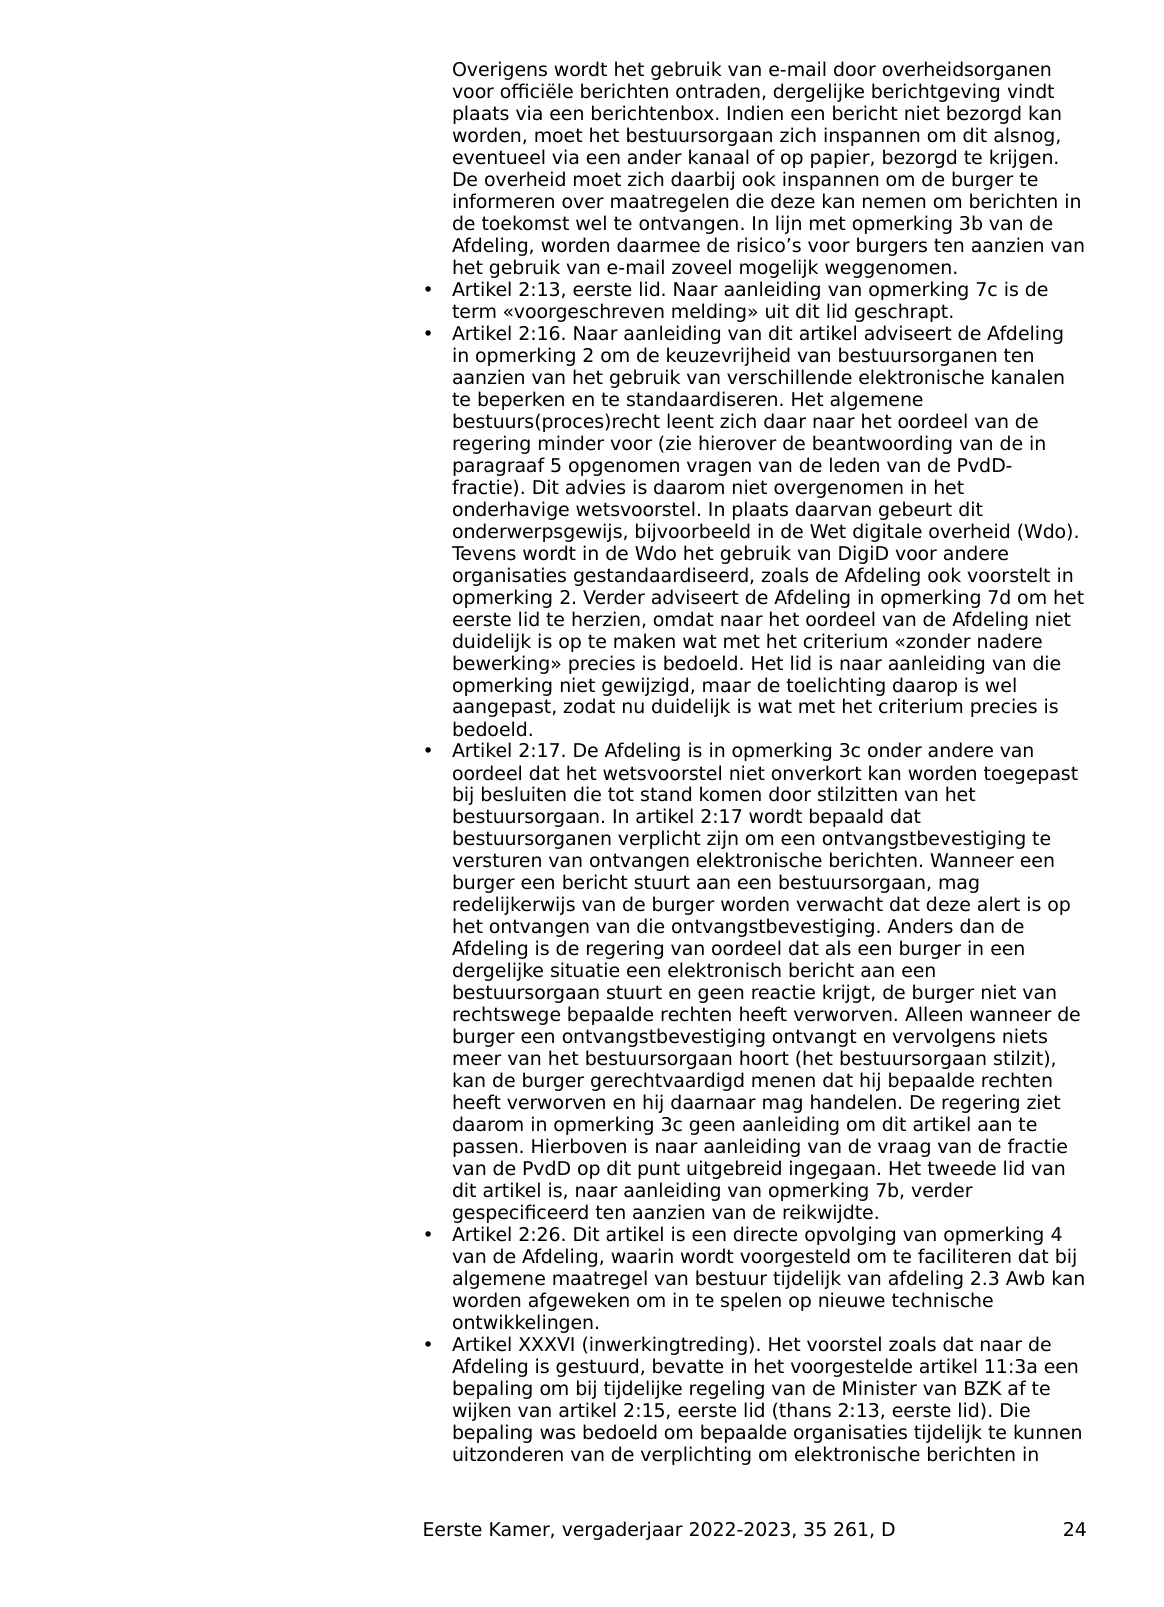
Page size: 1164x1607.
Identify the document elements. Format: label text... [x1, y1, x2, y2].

text • Artikel 2:17. De Afdeling is in opmerking 3c onder andere van oordeel dat het wetsvoorstel niet onverkort kan worden toegepast bij besluiten die tot stand komen door stilzitten van het bestuursorgaan. In artikel 2:17 wordt bepaald dat bestuursorganen verplicht zijn om een ontvangstbevestiging te versturen van ontvangen elektronische berichten. Wanneer een burger een bericht stuurt aan een bestuursorgaan, mag redelijkerwijs van de burger worden verwacht dat deze alert is op het ontvangen van die ontvangstbevestiging. Anders dan de Afdeling is de regering van oordeel dat als een burger in een dergelijke situatie een elektronisch bericht aan een bestuursorgaan stuurt en geen reactie krijgt, de burger niet van rechtswege bepaalde rechten heeft verworven. Alleen wanneer de burger een ontvangstbevestiging ontvangt en vervolgens niets meer van het bestuursorgaan hoort (het bestuursorgaan stilzit), kan de burger gerechtvaardigd menen dat hij bepaalde rechten heeft verworven en hij daarnaar mag handelen. De regering ziet daarom in opmerking 3c geen aanleiding om dit artikel aan te passen. Hierboven is naar aanleiding van de vraag van de fractie van de PvdD op dit punt uitgebreid ingegaan. Het tweede lid van dit artikel is, naar aanleiding van opmerking 7b, verder gespecificeerd ten aanzien van de reikwijdte. [422, 740, 1087, 1224]
text Overigens wordt het gebruik van e-mail door overheidsorganen voor officiële berichten ontraden, dergelijke berichtgeving vindt plaats via een berichtenbox. Indien een bericht niet bezorgd kan worden, moet het bestuursorgaan zich inspannen om dit alsnog, eventueel via een ander kanaal of op papier, bezorgd te krijgen. De overheid moet zich daarbij ook inspannen om de burger te informeren over maatregelen die deze kan nemen om berichten in de toekomst wel te ontvangen. In lijn met opmerking 3b van de Afdeling, worden daarmee de risico’s voor burgers ten aanzien van het gebruik van e-mail zoveel mogelijk weggenomen. [422, 59, 1087, 279]
text • Artikel XXXVI (inwerkingtreding). Het voorstel zoals dat naar de Afdeling is gestuurd, bevatte in het voorgestelde artikel 11:3a een bepaling om bij tijdelijke regeling van de Minister van BZK af te wijken van artikel 2:15, eerste lid (thans 2:13, eerste lid). Die bepaling was bedoeld om bepaalde organisaties tijdelijk te kunnen uitzonderen van de verplichting om elektronische berichten in [422, 1334, 1087, 1466]
text • Artikel 2:26. Dit artikel is een directe opvolging van opmerking 4 van de Afdeling, waarin wordt voorgesteld om te faciliteren dat bij algemene maatregel van bestuur tijdelijk van afdeling 2.3 Awb kan worden afgeweken om in te spelen op nieuwe technische ontwikkelingen. [422, 1224, 1087, 1334]
text • Artikel 2:16. Naar aanleiding van dit artikel adviseert de Afdeling in opmerking 2 om de keuzevrijheid van bestuursorganen ten aanzien van het gebruik van verschillende elektronische kanalen te beperken en te standaardiseren. Het algemene bestuurs(proces)recht leent zich daar naar het oordeel van de regering minder voor (zie hierover de beantwoording van de in paragraaf 5 opgenomen vragen van de leden van de PvdD-fractie). Dit advies is daarom niet overgenomen in het onderhavige wetsvoorstel. In plaats daarvan gebeurt dit onderwerpsgewijs, bijvoorbeeld in de Wet digitale overheid (Wdo). Tevens wordt in de Wdo het gebruik van DigiD voor andere organisaties gestandaardiseerd, zoals de Afdeling ook voorstelt in opmerking 2. Verder adviseert de Afdeling in opmerking 7d om het eerste lid te herzien, omdat naar het oordeel van de Afdeling niet duidelijk is op te maken wat met het criterium «zonder nadere bewerking» precies is bedoeld. Het lid is naar aanleiding van die opmerking niet gewijzigd, maar de toelichting daarop is wel aangepast, zodat nu duidelijk is wat met het criterium precies is bedoeld. [422, 323, 1087, 740]
text • Artikel 2:13, eerste lid. Naar aanleiding van opmerking 7c is de term «voorgeschreven melding» uit dit lid geschrapt. [422, 279, 1087, 323]
